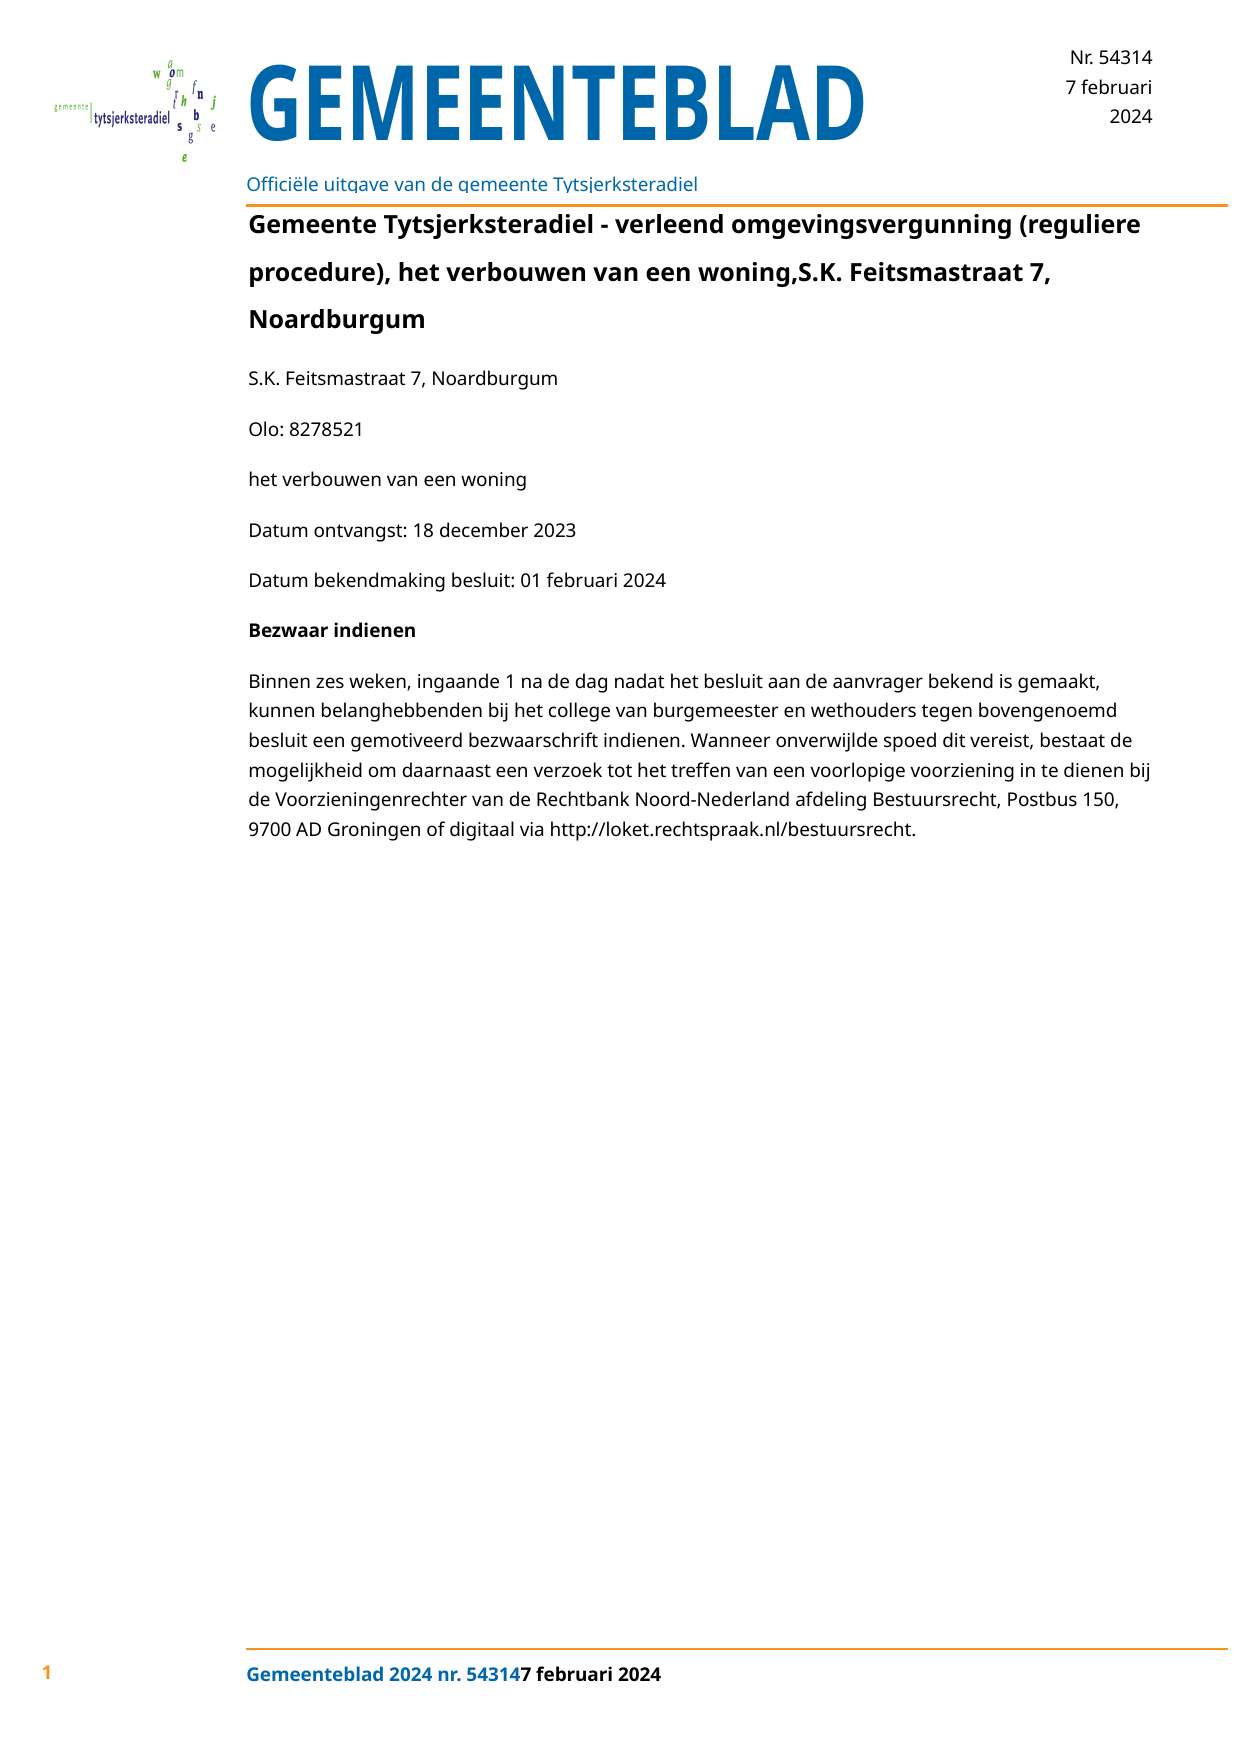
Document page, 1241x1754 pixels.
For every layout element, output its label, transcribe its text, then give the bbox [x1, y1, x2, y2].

text het verbouwen van een woning [248, 466, 1152, 492]
text S.K. Feitsmastraat 7, Noardburgum [248, 366, 1152, 391]
text Olo: 8278521 [248, 416, 1152, 442]
text Datum bekendmaking besluit: 01 februari 2024 [248, 567, 1152, 593]
picture [41, 47, 231, 172]
text Gemeente Tytsjerksteradiel - verleend omgevingsvergunning (reguliere procedure), het verbouwen van een woning,S.K. Feitsmastraat 7, Noardburgum [248, 207, 1152, 336]
text Binnen zes weken, ingaande 1 na de dag nadat het besluit aan de aanvrager bekend is gemaakt, kunnen belanghebbenden bij het college van burgemeester en wethouders tegen bovengenoemd besluit een gemotiveerd bezwaarschrift indienen. Wanneer onverwijlde spoed dit vereist, bestaat de mogelijkheid om daarnaast een verzoek tot het treffen van een voorlopige voorziening in te dienen bij de Voorzieningenrechter van de Rechtbank Noord-Nederland afdeling Bestuursrecht, Postbus 150, 9700 AD Groningen of digitaal via http://loket.rechtspraak.nl/bestuursrecht. [248, 668, 1152, 842]
text Bezwaar indienen [248, 618, 1152, 643]
text Datum ontvangst: 18 december 2023 [248, 517, 1152, 542]
